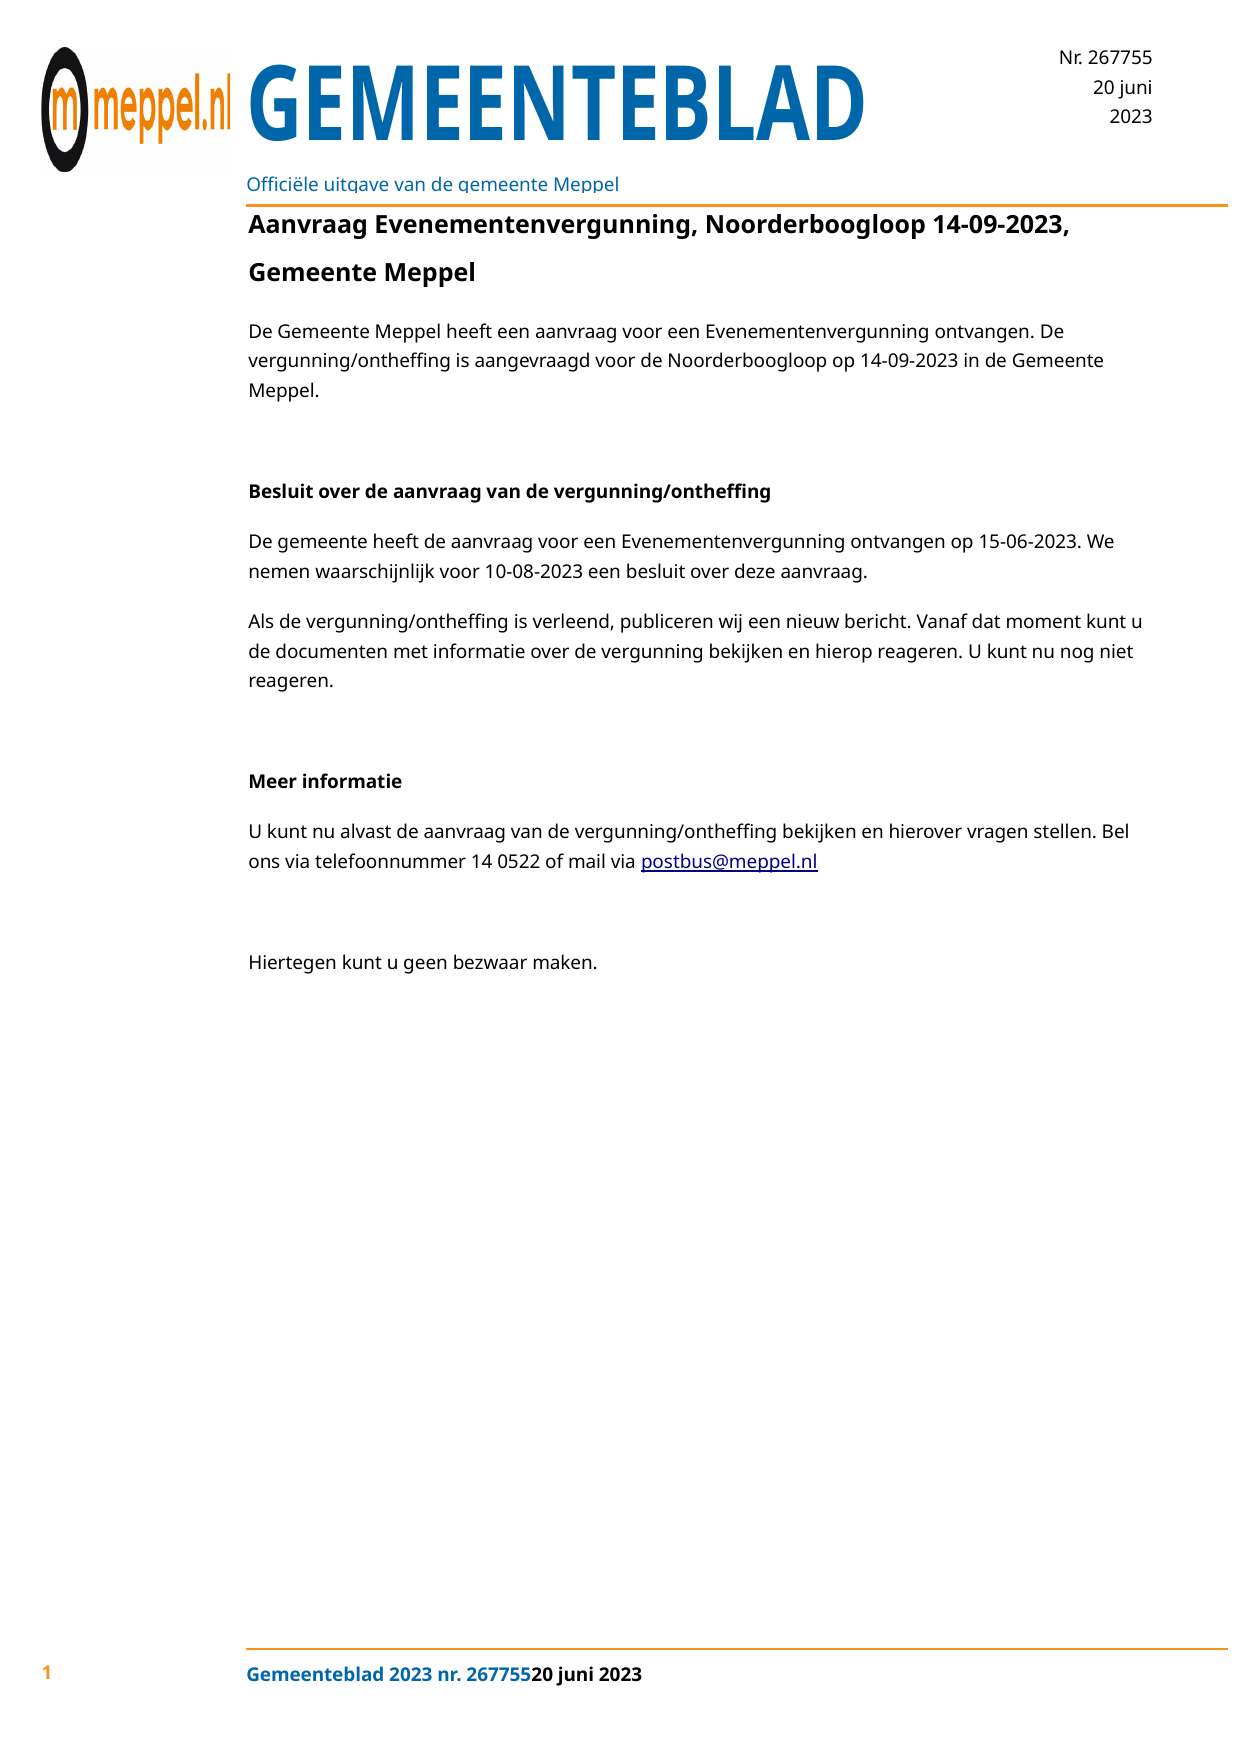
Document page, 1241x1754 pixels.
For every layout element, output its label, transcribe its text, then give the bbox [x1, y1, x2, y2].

picture [41, 47, 231, 172]
text Hiertegen kunt u geen bezwaar maken. [248, 949, 1152, 975]
text Als de vergunning/ontheffing is verleend, publiceren wij een nieuw bericht. Vanaf dat moment kunt u de documenten met informatie over de vergunning bekijken en hierop reageren. U kunt nu nog niet reageren. [248, 608, 1152, 693]
text Meer informatie [248, 768, 1152, 794]
text De gemeente heeft de aanvraag voor een Evenementenvergunning ontvangen op 15-06-2023. We nemen waarschijnlijk voor 10-08-2023 een besluit over deze aanvraag. [248, 528, 1152, 584]
text U kunt nu alvast de aanvraag van de vergunning/ontheffing bekijken en hierover vragen stellen. Bel ons via telefoonnummer 14 0522 of mail via postbus@meppel.nl [248, 819, 1152, 874]
text Besluit over de aanvraag van de vergunning/ontheffing [248, 478, 1152, 504]
text De Gemeente Meppel heeft een aanvraag voor een Evenementenvergunning ontvangen. De vergunning/ontheffing is aangevraagd voor de Noorderboogloop op 14-09-2023 in de Gemeente Meppel. [248, 318, 1152, 403]
text Aanvraag Evenementenvergunning, Noorderboogloop 14-09-2023, Gemeente Meppel [248, 207, 1152, 288]
